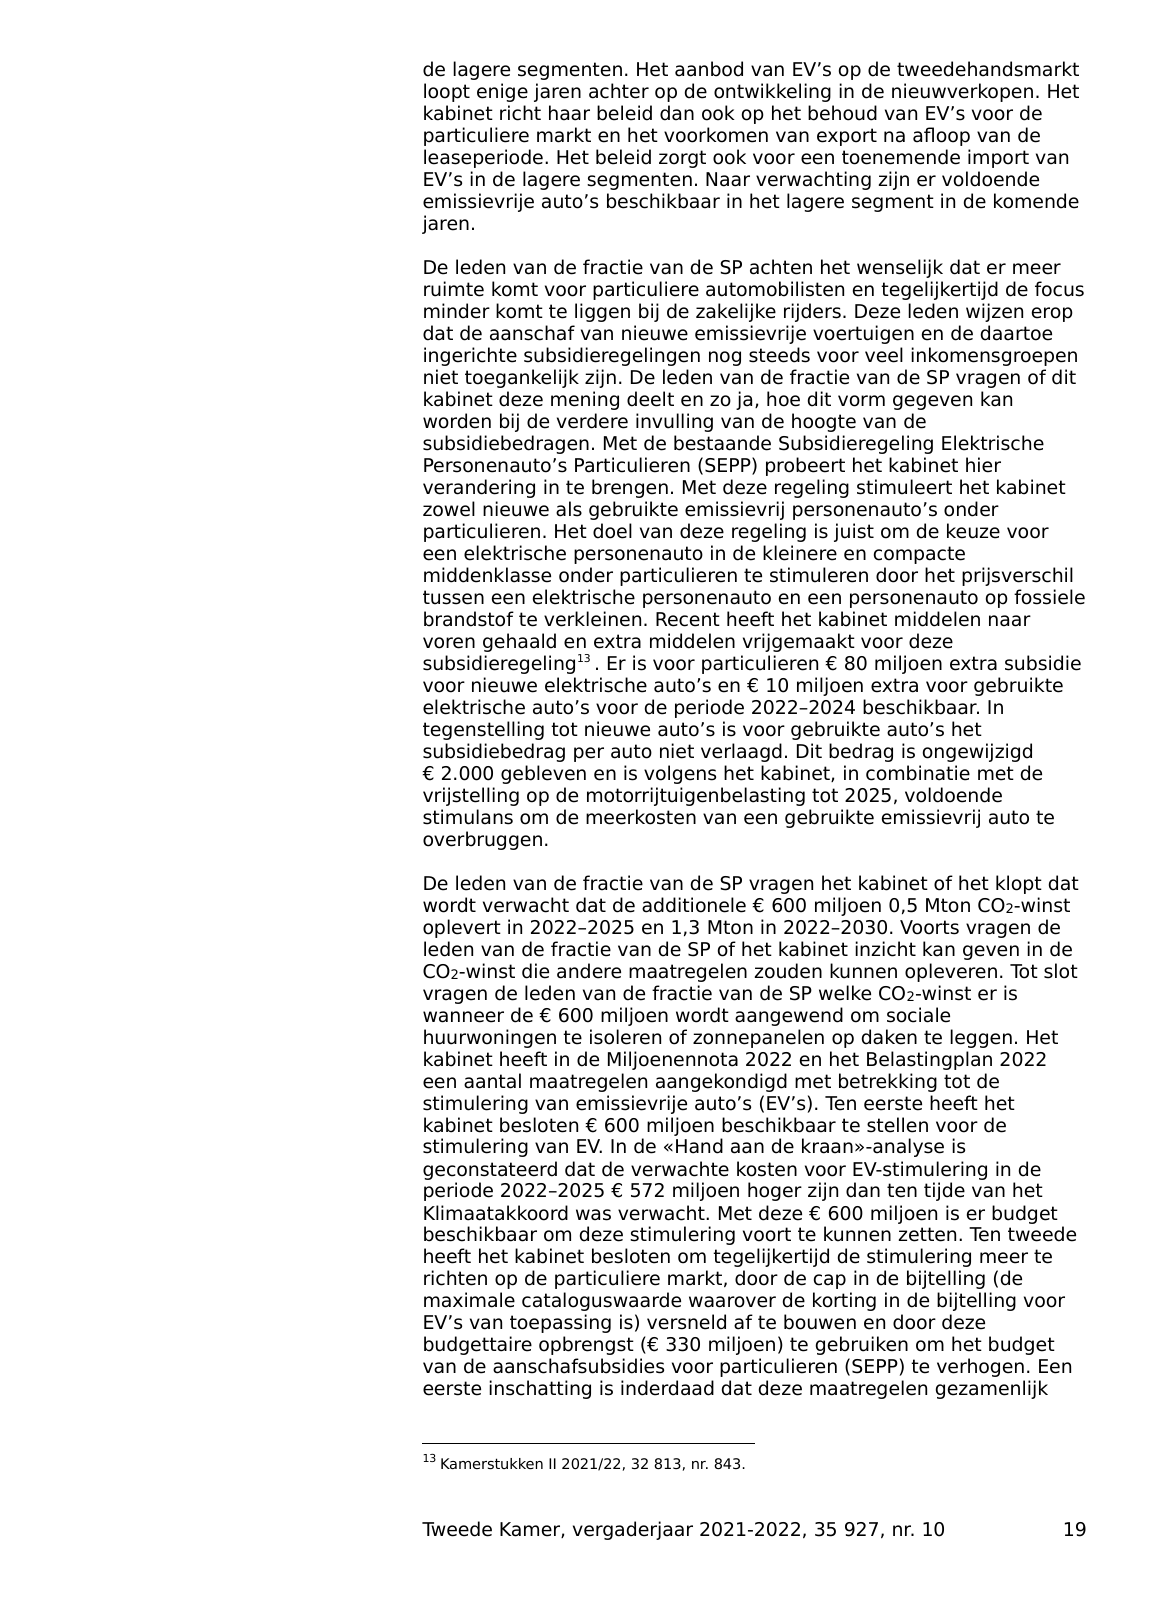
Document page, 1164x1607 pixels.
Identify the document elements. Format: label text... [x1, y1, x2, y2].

text De leden van de fractie van de SP achten het wenselijk dat er meer ruimte komt voor particuliere automobilisten en tegelijkertijd de focus minder komt te liggen bij de zakelijke rijders. Deze leden wijzen erop dat de aanschaf van nieuwe emissievrije voertuigen en de daartoe ingerichte subsidieregelingen nog steeds voor veel inkomensgroepen niet toegankelijk zijn. De leden van de fractie van de SP vragen of dit kabinet deze mening deelt en zo ja, hoe dit vorm gegeven kan worden bij de verdere invulling van de hoogte van de subsidiebedragen. Met de bestaande Subsidieregeling Elektrische Personenauto’s Particulieren (SEPP) probeert het kabinet hier verandering in te brengen. Met deze regeling stimuleert het kabinet zowel nieuwe als gebruikte emissievrij personenauto’s onder particulieren. Het doel van deze regeling is juist om de keuze voor een elektrische personenauto in de kleinere en compacte middenklasse onder particulieren te stimuleren door het prijsverschil tussen een elektrische personenauto en een personenauto op fossiele brandstof te verkleinen. Recent heeft het kabinet middelen naar voren gehaald en extra middelen vrijgemaakt voor deze subsidieregeling. Er is voor particulieren € 80 miljoen extra subsidie voor nieuwe elektrische auto’s en € 10 miljoen extra voor gebruikte elektrische auto’s voor de periode 2022–2024 beschikbaar. In tegenstelling tot nieuwe auto’s is voor gebruikte auto’s het subsidiebedrag per auto niet verlaagd. Dit bedrag is ongewijzigd € 2.000 gebleven en is volgens het kabinet, in combinatie met de vrijstelling op de motorrijtuigenbelasting tot 2025, voldoende stimulans om de meerkosten van een gebruikte emissievrij auto te overbruggen. [422, 257, 1087, 851]
text de lagere segmenten. Het aanbod van EV’s op de tweedehandsmarkt loopt enige jaren achter op de ontwikkeling in de nieuwverkopen. Het kabinet richt haar beleid dan ook op het behoud van EV’s voor de particuliere markt en het voorkomen van export na afloop van de leaseperiode. Het beleid zorgt ook voor een toenemende import van EV’s in de lagere segmenten. Naar verwachting zijn er voldoende emissievrije auto’s beschikbaar in het lagere segment in de komende jaren. [422, 59, 1087, 235]
text Kamerstukken II 2021/22, 32 813, nr. 843. [422, 1452, 1087, 1474]
text De leden van de fractie van de SP vragen het kabinet of het klopt dat wordt verwacht dat de additionele € 600 miljoen 0,5 Mton CO2-winst oplevert in 2022–2025 en 1,3 Mton in 2022–2030. Voorts vragen de leden van de fractie van de SP of het kabinet inzicht kan geven in de CO2-winst die andere maatregelen zouden kunnen opleveren. Tot slot vragen de leden van de fractie van de SP welke CO2-winst er is wanneer de € 600 miljoen wordt aangewend om sociale huurwoningen te isoleren of zonnepanelen op daken te leggen. Het kabinet heeft in de Miljoenennota 2022 en het Belastingplan 2022 een aantal maatregelen aangekondigd met betrekking tot de stimulering van emissievrije auto’s (EV’s). Ten eerste heeft het kabinet besloten € 600 miljoen beschikbaar te stellen voor de stimulering van EV. In de «Hand aan de kraan»-analyse is geconstateerd dat de verwachte kosten voor EV-stimulering in de periode 2022–2025 € 572 miljoen hoger zijn dan ten tijde van het Klimaatakkoord was verwacht. Met deze € 600 miljoen is er budget beschikbaar om deze stimulering voort te kunnen zetten. Ten tweede heeft het kabinet besloten om tegelijkertijd de stimulering meer te richten op de particuliere markt, door de cap in de bijtelling (de maximale cataloguswaarde waarover de korting in de bijtelling voor EV’s van toepassing is) versneld af te bouwen en door deze budgettaire opbrengst (€ 330 miljoen) te gebruiken om het budget van de aanschafsubsidies voor particulieren (SEPP) te verhogen. Een eerste inschatting is inderdaad dat deze maatregelen gezamenlijk [422, 873, 1087, 1400]
